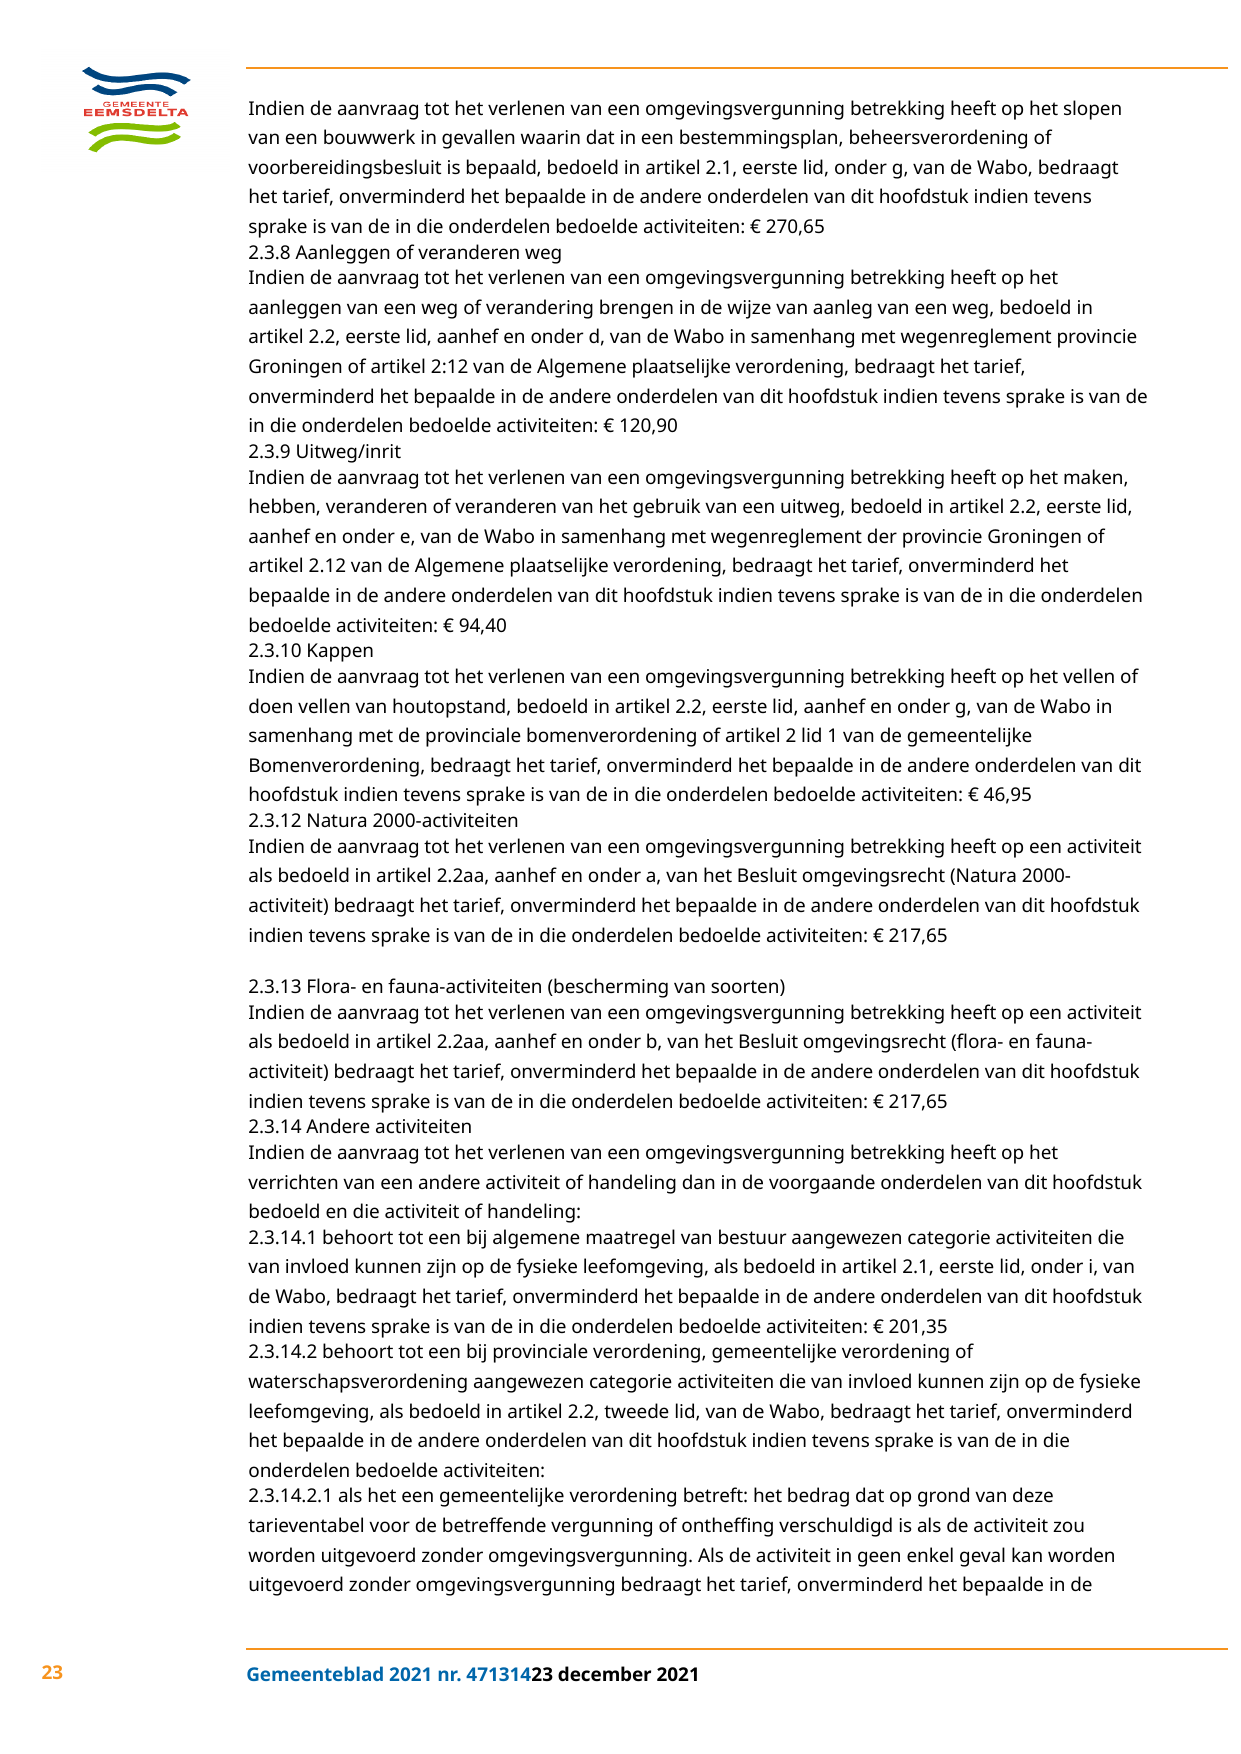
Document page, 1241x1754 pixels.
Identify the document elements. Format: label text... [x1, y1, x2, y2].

table_cell 2.3.13 Flora- en fauna-activiteiten (bescherming van soorten) [248, 973, 1152, 999]
table_cell Indien de aanvraag tot het verlenen van een omgevingsvergunning betrekking heeft op het vellen of doen vellen van houtopstand, bedoeld in artikel 2.2, eerste lid, aanhef en onder g, van de Wabo in samenhang met de provinciale bomenverordening of artikel 2 lid 1 van de gemeentelijke Bomenverordening, bedraagt het tarief, onverminderd het bepaalde in de andere onderdelen van dit hoofdstuk indien tevens sprake is van de in die onderdelen bedoelde activiteiten: € 46,95 [248, 663, 1152, 807]
table_cell 2.3.8 Aanleggen of veranderen weg [248, 239, 1152, 264]
table_cell 2.3.10 Kappen [248, 638, 1152, 663]
table_cell 2.3.12 Natura 2000-activiteiten [248, 808, 1152, 833]
table_cell 2.3.14.2.1 als het een gemeentelijke verordening betreft: het bedrag dat op grond van deze tarieventabel voor de betreffende vergunning of ontheffing verschuldigd is als de activiteit zou worden uitgevoerd zonder omgevingsvergunning. Als de activiteit in geen enkel geval kan worden uitgevoerd zonder omgevingsvergunning bedraagt het tarief, onverminderd het bepaalde in de [248, 1483, 1152, 1597]
table_cell 2.3.14.2 behoort tot een bij provinciale verordening, gemeentelijke verordening of waterschapsverordening aangewezen categorie activiteiten die van invloed kunnen zijn op de fysieke leefomgeving, als bedoeld in artikel 2.2, tweede lid, van de Wabo, bedraagt het tarief, onverminderd het bepaalde in de andere onderdelen van dit hoofdstuk indien tevens sprake is van de in die onderdelen bedoelde activiteiten: [248, 1339, 1152, 1483]
table_cell Indien de aanvraag tot het verlenen van een omgevingsvergunning betrekking heeft op het aanleggen van een weg of verandering brengen in de wijze van aanleg van een weg, bedoeld in artikel 2.2, eerste lid, aanhef en onder d, van de Wabo in samenhang met wegenreglement provincie Groningen of artikel 2:12 van de Algemene plaatselijke verordening, bedraagt het tarief, onverminderd het bepaalde in de andere onderdelen van dit hoofdstuk indien tevens sprake is van de in die onderdelen bedoelde activiteiten: € 120,90 [248, 265, 1152, 438]
table_cell Indien de aanvraag tot het verlenen van een omgevingsvergunning betrekking heeft op het verrichten van een andere activiteit of handeling dan in de voorgaande onderdelen van dit hoofdstuk bedoeld en die activiteit of handeling: [248, 1139, 1152, 1224]
picture [41, 47, 231, 172]
table_cell Indien de aanvraag tot het verlenen van een omgevingsvergunning betrekking heeft op een activiteit als bedoeld in artikel 2.2aa, aanhef en onder a, van het Besluit omgevingsrecht (Natura 2000-activiteit) bedraagt het tarief, onverminderd het bepaalde in de andere onderdelen van dit hoofdstuk indien tevens sprake is van de in die onderdelen bedoelde activiteiten: € 217,65 [248, 833, 1152, 948]
table_cell 2.3.14 Andere activiteiten [248, 1114, 1152, 1139]
table_cell Indien de aanvraag tot het verlenen van een omgevingsvergunning betrekking heeft op het slopen van een bouwwerk in gevallen waarin dat in een bestemmingsplan, beheersverordening of voorbereidingsbesluit is bepaald, bedoeld in artikel 2.1, eerste lid, onder g, van de Wabo, bedraagt het tarief, onverminderd het bepaalde in de andere onderdelen van dit hoofdstuk indien tevens sprake is van de in die onderdelen bedoelde activiteiten: € 270,65 [248, 95, 1152, 239]
table_cell [248, 948, 1152, 973]
table_cell 2.3.14.1 behoort tot een bij algemene maatregel van bestuur aangewezen categorie activiteiten die van invloed kunnen zijn op de fysieke leefomgeving, als bedoeld in artikel 2.1, eerste lid, onder i, van de Wabo, bedraagt het tarief, onverminderd het bepaalde in de andere onderdelen van dit hoofdstuk indien tevens sprake is van de in die onderdelen bedoelde activiteiten: € 201,35 [248, 1224, 1152, 1339]
table_cell Indien de aanvraag tot het verlenen van een omgevingsvergunning betrekking heeft op een activiteit als bedoeld in artikel 2.2aa, aanhef en onder b, van het Besluit omgevingsrecht (flora- en fauna-activiteit) bedraagt het tarief, onverminderd het bepaalde in de andere onderdelen van dit hoofdstuk indien tevens sprake is van de in die onderdelen bedoelde activiteiten: € 217,65 [248, 999, 1152, 1113]
table_cell 2.3.9 Uitweg/inrit [248, 438, 1152, 464]
table_cell Indien de aanvraag tot het verlenen van een omgevingsvergunning betrekking heeft op het maken, hebben, veranderen of veranderen van het gebruik van een uitweg, bedoeld in artikel 2.2, eerste lid, aanhef en onder e, van de Wabo in samenhang met wegenreglement der provincie Groningen of artikel 2.12 van de Algemene plaatselijke verordening, bedraagt het tarief, onverminderd het bepaalde in de andere onderdelen van dit hoofdstuk indien tevens sprake is van de in die onderdelen bedoelde activiteiten: € 94,40 [248, 464, 1152, 638]
